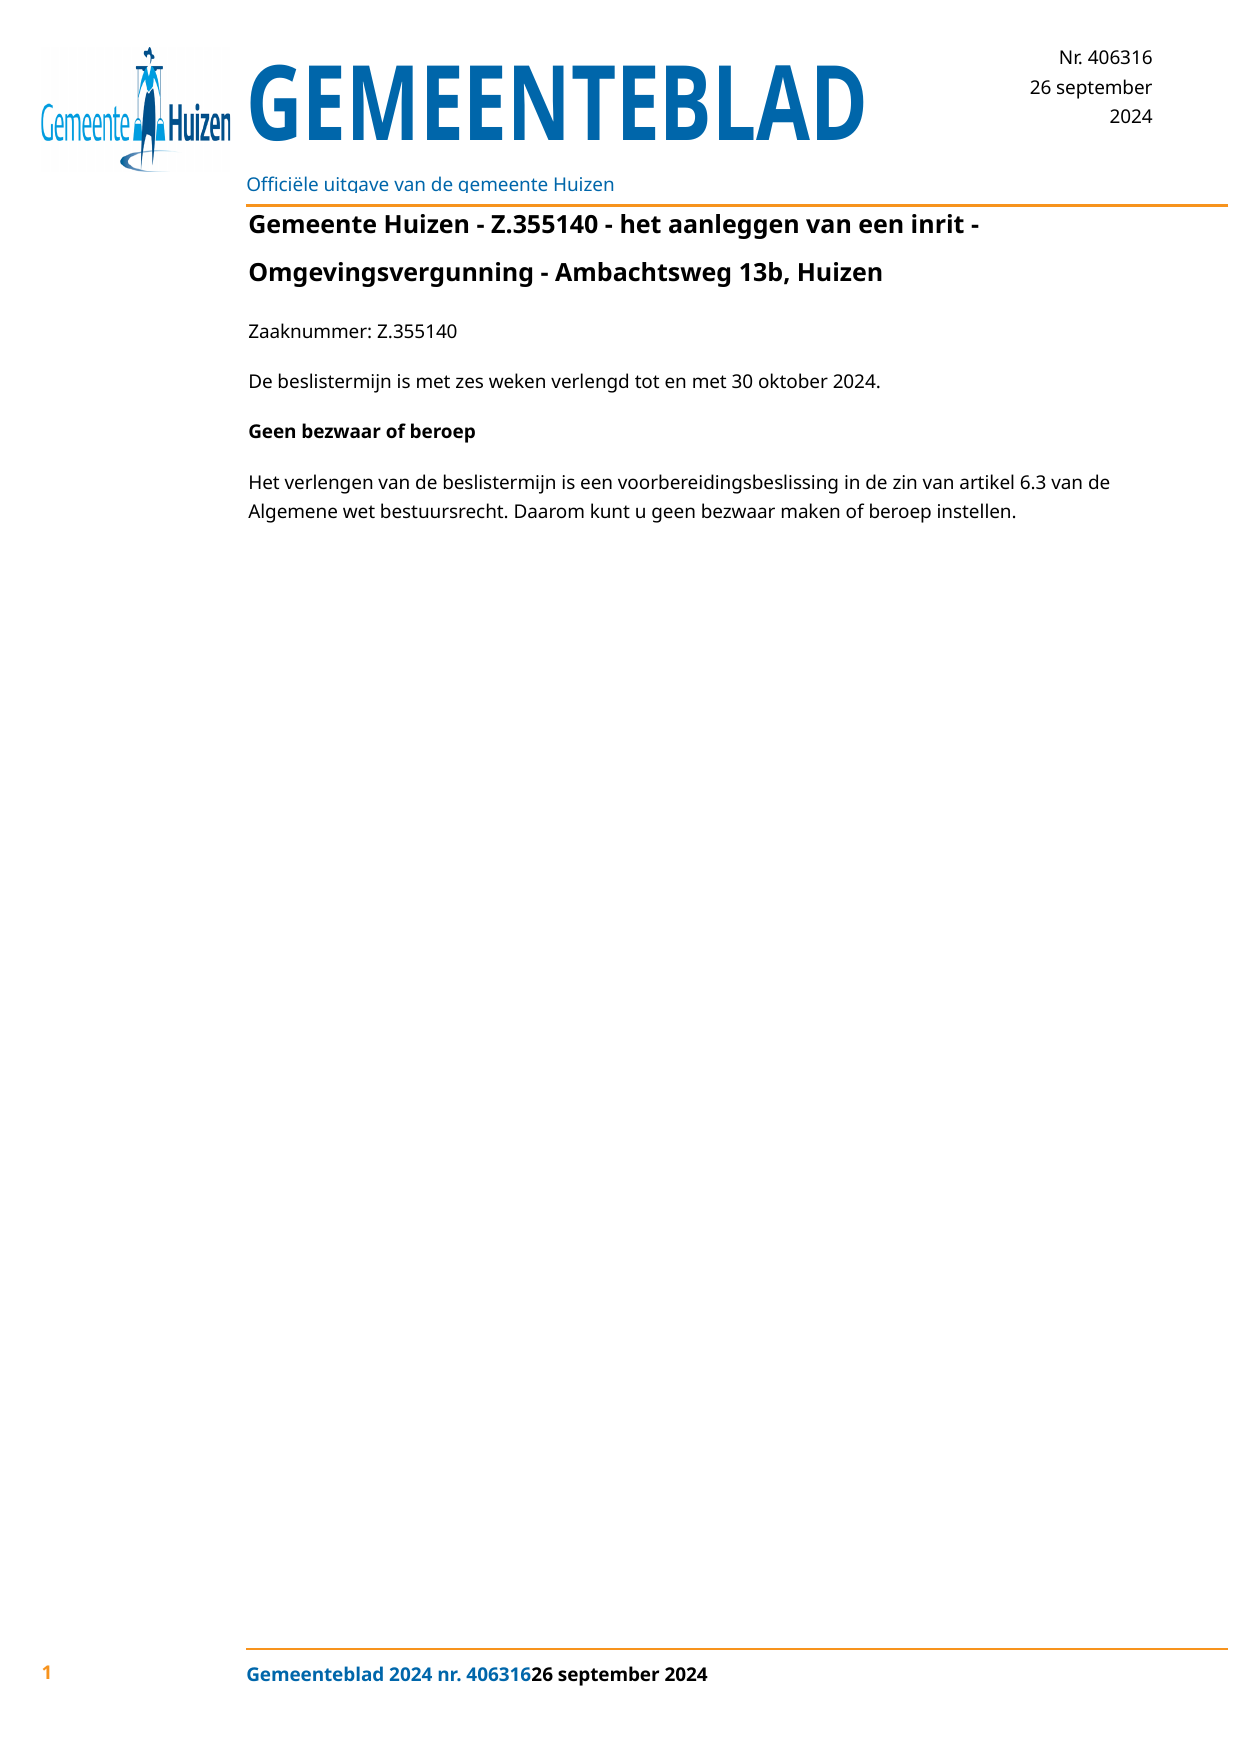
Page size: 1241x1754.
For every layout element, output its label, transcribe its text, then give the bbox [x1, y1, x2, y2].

text Zaaknummer: Z.355140 [248, 318, 1152, 344]
text Het verlengen van de beslistermijn is een voorbereidingsbeslissing in de zin van artikel 6.3 van de Algemene wet bestuursrecht. Daarom kunt u geen bezwaar maken of beroep instellen. [248, 469, 1152, 524]
text Geen bezwaar of beroep [248, 419, 1152, 444]
text Gemeente Huizen - Z.355140 - het aanleggen van een inrit - Omgevingsvergunning - Ambachtsweg 13b, Huizen [248, 207, 1152, 288]
text De beslistermijn is met zes weken verlengd tot en met 30 oktober 2024. [248, 368, 1152, 394]
picture [41, 47, 231, 172]
